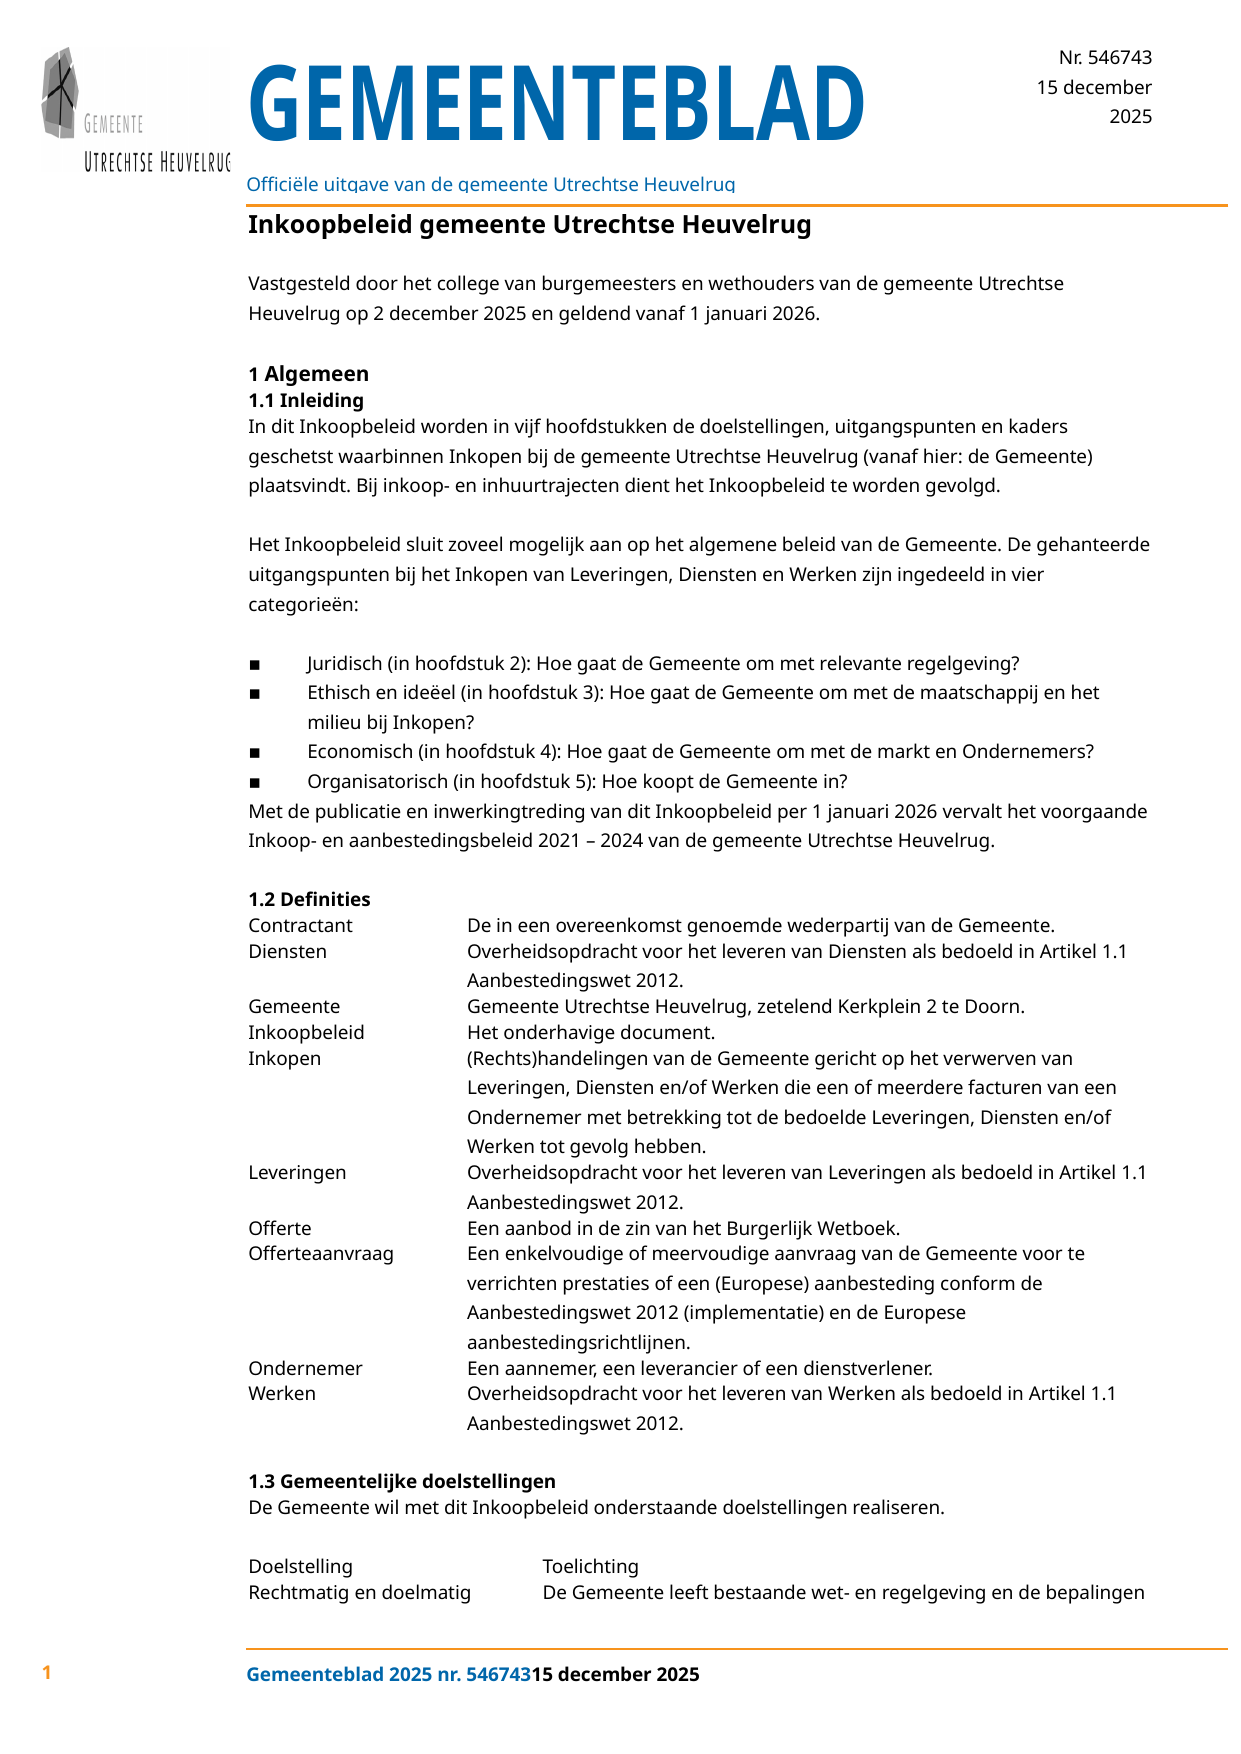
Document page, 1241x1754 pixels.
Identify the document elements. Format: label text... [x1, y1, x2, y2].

table_cell Overheidsopdracht voor het leveren van Werken als bedoeld in Artikel 1.1 Aanbestedingswet 2012. [467, 1381, 1152, 1436]
table_cell Inkopen [248, 1045, 467, 1159]
text 1.2 Definities [248, 887, 1152, 912]
table_cell Diensten [248, 938, 467, 993]
table_cell Een enkelvoudige of meervoudige aanvraag van de Gemeente voor te verrichten prestaties of een (Europese) aanbesteding conform de Aanbestedingswet 2012 (implementatie) en de Europese aanbestedingsrichtlijnen. [467, 1240, 1152, 1355]
table_cell Overheidsopdracht voor het leveren van Leveringen als bedoeld in Artikel 1.1 Aanbestedingswet 2012. [467, 1159, 1152, 1215]
table_cell Gemeente [248, 994, 467, 1019]
table_cell Een aannemer, een leverancier of een dienstverlener. [467, 1355, 1152, 1381]
table_cell Inkoopbeleid [248, 1019, 467, 1045]
text In dit Inkoopbeleid worden in vijf hoofdstukken de doelstellingen, uitgangspunten en kaders geschetst waarbinnen Inkopen bij de gemeente Utrechtse Heuvelrug (vanaf hier: de Gemeente) plaatsvindt. Bij inkoop- en inhuurtrajecten dient het Inkoopbeleid te worden gevolgd. [248, 413, 1152, 498]
table_cell De Gemeente leeft bestaande wet- en regelgeving en de bepalingen [543, 1580, 1152, 1605]
table_cell Ondernemer [248, 1355, 467, 1381]
table_cell Offerteaanvraag [248, 1240, 467, 1355]
table_cell Rechtmatig en doelmatig [248, 1580, 542, 1605]
text De Gemeente wil met dit Inkoopbeleid onderstaande doelstellingen realiseren. [248, 1494, 1152, 1520]
table_header De in een overeenkomst genoemde wederpartij van de Gemeente. [467, 913, 1152, 938]
picture [41, 47, 231, 172]
text Vastgesteld door het college van burgemeesters en wethouders van de gemeente Utrechtse Heuvelrug op 2 december 2025 en geldend vanaf 1 januari 2026. [248, 270, 1152, 326]
table_cell Werken [248, 1381, 467, 1436]
list Organisatorisch (in hoofdstuk 5): Hoe koopt de Gemeente in? [248, 768, 1152, 794]
table_cell Gemeente Utrechtse Heuvelrug, zetelend Kerkplein 2 te Doorn. [467, 994, 1152, 1019]
text Met de publicatie en inwerkingtreding van dit Inkoopbeleid per 1 januari 2026 vervalt het voorgaande Inkoop- en aanbestedingsbeleid 2021 – 2024 van de gemeente Utrechtse Heuvelrug. [248, 798, 1152, 853]
table_cell Het onderhavige document. [467, 1019, 1152, 1045]
list Economisch (in hoofdstuk 4): Hoe gaat de Gemeente om met de markt en Ondernemers? [248, 739, 1152, 764]
text 1.3 Gemeentelijke doelstellingen [248, 1469, 1152, 1494]
table_header Toelichting [543, 1554, 1152, 1579]
table_header Doelstelling [248, 1554, 542, 1579]
table_header Contractant [248, 913, 467, 938]
table_cell Een aanbod in de zin van het Burgerlijk Wetboek. [467, 1215, 1152, 1240]
text 1 Algemeen [248, 359, 1152, 387]
text 1.1 Inleiding [248, 387, 1152, 413]
table_cell Leveringen [248, 1159, 467, 1215]
list Ethisch en ideëel (in hoofdstuk 3): Hoe gaat de Gemeente om met de maatschappij en het milieu bij Inkopen? [248, 679, 1152, 735]
list Juridisch (in hoofdstuk 2): Hoe gaat de Gemeente om met relevante regelgeving? [248, 650, 1152, 676]
table_cell Overheidsopdracht voor het leveren van Diensten als bedoeld in Artikel 1.1 Aanbestedingswet 2012. [467, 938, 1152, 993]
table_cell (Rechts)handelingen van de Gemeente gericht op het verwerven van Leveringen, Diensten en/of Werken die een of meerdere facturen van een Ondernemer met betrekking tot de bedoelde Leveringen, Diensten en/of Werken tot gevolg hebben. [467, 1045, 1152, 1159]
table_cell Offerte [248, 1215, 467, 1240]
text Inkoopbeleid gemeente Utrechtse Heuvelrug [248, 207, 1152, 241]
text Het Inkoopbeleid sluit zoveel mogelijk aan op het algemene beleid van de Gemeente. De gehanteerde uitgangspunten bij het Inkopen van Leveringen, Diensten en Werken zijn ingedeeld in vier categorieën: [248, 532, 1152, 616]
